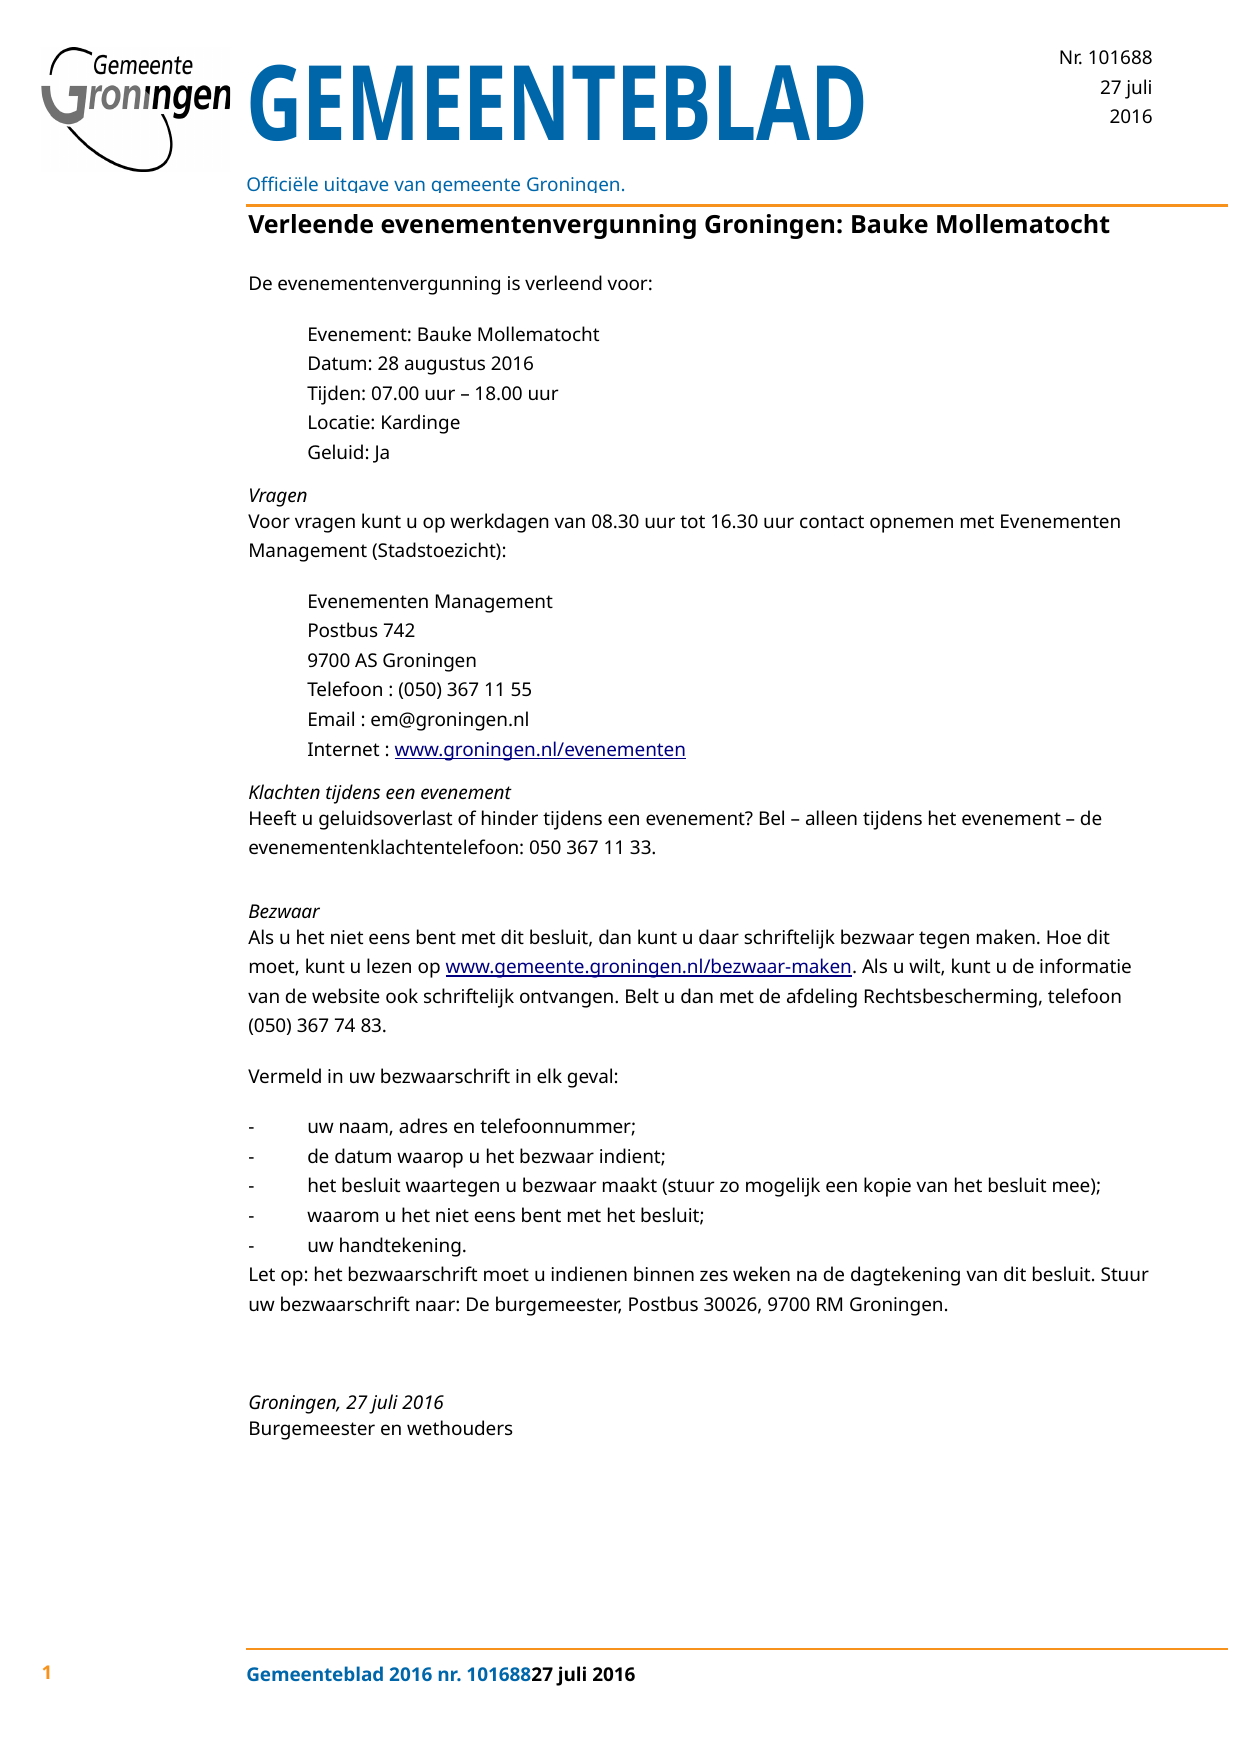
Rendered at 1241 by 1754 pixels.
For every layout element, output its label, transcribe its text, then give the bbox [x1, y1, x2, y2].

list Locatie: Kardinge [248, 409, 1152, 435]
text Verleende evenementenvergunning Groningen: Bauke Mollematocht [248, 207, 1152, 241]
list Internet : www.groningen.nl/evenementen [248, 736, 1152, 762]
list Datum: 28 augustus 2016 [248, 350, 1152, 376]
list Evenementen Management [248, 588, 1152, 614]
text Klachten tijdens een evenement [248, 779, 1152, 805]
text Groningen, 27 juli 2016 [248, 1389, 1152, 1415]
list Email : em@groningen.nl [248, 706, 1152, 732]
text Let op: het bezwaarschrift moet u indienen binnen zes weken na de dagtekening van dit besluit. Stuur uw bezwaarschrift naar: De burgemeester, Postbus 30026, 9700 RM Groningen. [248, 1261, 1152, 1317]
text Heeft u geluidsoverlast of hinder tijdens een evenement? Bel – alleen tijdens het evenement – de evenementenklachtentelefoon: 050 367 11 33. [248, 805, 1152, 860]
list de datum waarop u het bezwaar indient; [248, 1143, 1152, 1169]
list het besluit waartegen u bezwaar maakt (stuur zo mogelijk een kopie van het besluit mee); [248, 1173, 1152, 1198]
text Als u het niet eens bent met dit besluit, dan kunt u daar schriftelijk bezwaar tegen maken. Hoe dit moet, kunt u lezen op www.gemeente.groningen.nl/bezwaar-maken. Als u wilt, kunt u de informatie van de website ook schriftelijk ontvangen. Belt u dan met de afdeling Rechtsbescherming, telefoon (050) 367 74 83. [248, 924, 1152, 1038]
list uw handtekening. [248, 1232, 1152, 1258]
text Burgemeester en wethouders [248, 1415, 1152, 1441]
text Voor vragen kunt u op werkdagen van 08.30 uur tot 16.30 uur contact opnemen met Evenementen Management (Stadstoezicht): [248, 508, 1152, 563]
list uw naam, adres en telefoonnummer; [248, 1113, 1152, 1139]
list Postbus 742 [248, 617, 1152, 643]
list Telefoon : (050) 367 11 55 [248, 677, 1152, 702]
text Bezwaar [248, 898, 1152, 924]
list waarom u het niet eens bent met het besluit; [248, 1202, 1152, 1228]
list Geluid: Ja [248, 439, 1152, 465]
picture [41, 47, 231, 172]
list 9700 AS Groningen [248, 647, 1152, 673]
list Evenement: Bauke Mollematocht [248, 321, 1152, 346]
text De evenementenvergunning is verleend voor: [248, 270, 1152, 296]
text Vermeld in uw bezwaarschrift in elk geval: [248, 1063, 1152, 1089]
text Vragen [248, 482, 1152, 508]
list Tijden: 07.00 uur – 18.00 uur [248, 380, 1152, 406]
